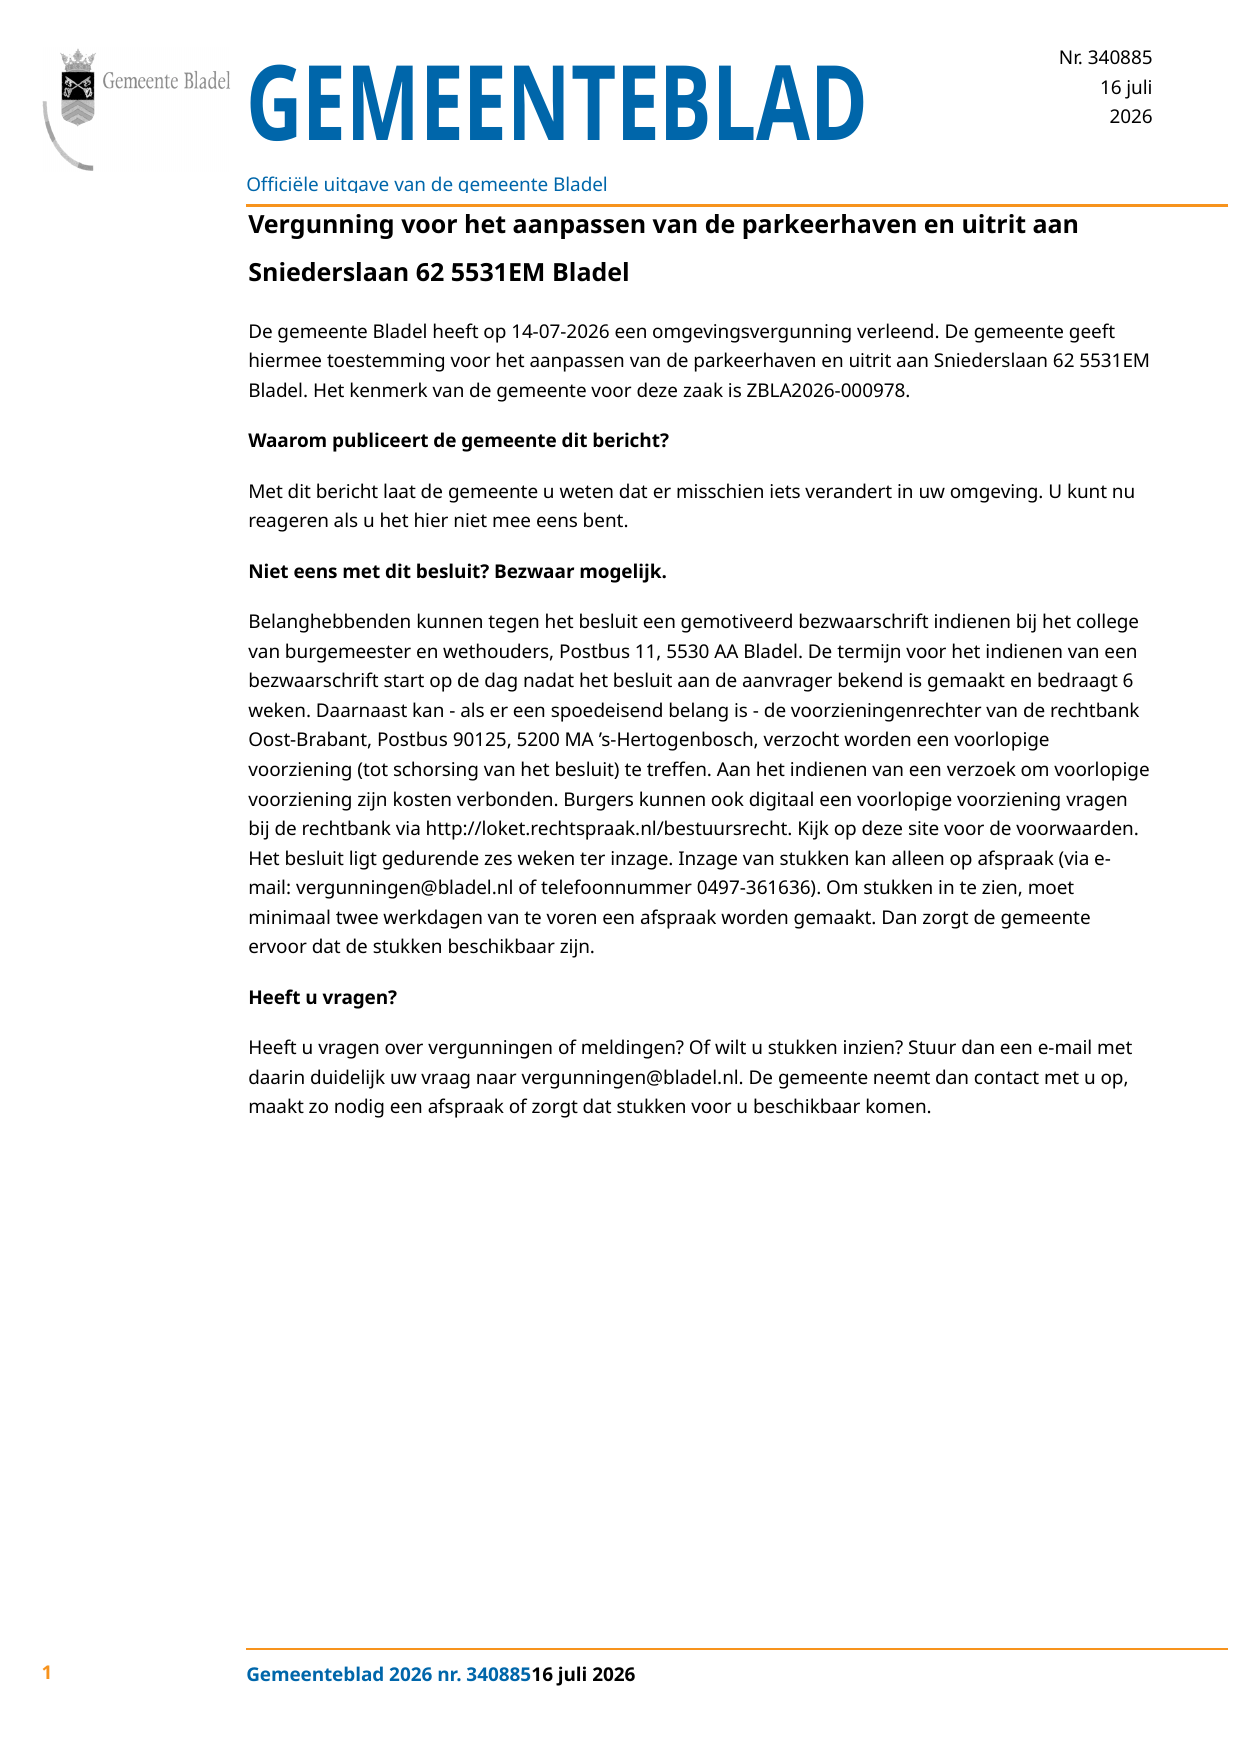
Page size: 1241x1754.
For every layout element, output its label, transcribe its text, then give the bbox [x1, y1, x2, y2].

text Vergunning voor het aanpassen van de parkeerhaven en uitrit aan Sniederslaan 62 5531EM Bladel [248, 207, 1152, 288]
text Heeft u vragen? [248, 984, 1152, 1010]
text Heeft u vragen over vergunningen of meldingen? Of wilt u stukken inzien? Stuur dan een e-mail met daarin duidelijk uw vraag naar vergunningen@bladel.nl. De gemeente neemt dan contact met u op, maakt zo nodig een afspraak of zorgt dat stukken voor u beschikbaar komen. [248, 1034, 1152, 1119]
text Belanghebbenden kunnen tegen het besluit een gemotiveerd bezwaarschrift indienen bij het college van burgemeester en wethouders, Postbus 11, 5530 AA Bladel. De termijn voor het indienen van een bezwaarschrift start op de dag nadat het besluit aan de aanvrager bekend is gemaakt en bedraagt 6 weken. Daarnaast kan - als er een spoedeisend belang is - de voorzieningenrechter van de rechtbank Oost-Brabant, Postbus 90125, 5200 MA ’s-Hertogenbosch, verzocht worden een voorlopige voorziening (tot schorsing van het besluit) te treffen. Aan het indienen van een verzoek om voorlopige voorziening zijn kosten verbonden. Burgers kunnen ook digitaal een voorlopige voorziening vragen bij de rechtbank via http://loket.rechtspraak.nl/bestuursrecht. Kijk op deze site voor de voorwaarden. Het besluit ligt gedurende zes weken ter inzage. Inzage van stukken kan alleen op afspraak (via e-mail: vergunningen@bladel.nl of telefoonnummer 0497-361636). Om stukken in te zien, moet minimaal twee werkdagen van te voren een afspraak worden gemaakt. Dan zorgt de gemeente ervoor dat de stukken beschikbaar zijn. [248, 608, 1152, 959]
text Waarom publiceert de gemeente dit bericht? [248, 427, 1152, 453]
text Met dit bericht laat de gemeente u weten dat er misschien iets verandert in uw omgeving. U kunt nu reageren als u het hier niet mee eens bent. [248, 478, 1152, 533]
picture [41, 47, 231, 172]
text De gemeente Bladel heeft op 14-07-2026 een omgevingsvergunning verleend. De gemeente geeft hiermee toestemming voor het aanpassen van de parkeerhaven en uitrit aan Sniederslaan 62 5531EM Bladel. Het kenmerk van de gemeente voor deze zaak is ZBLA2026-000978. [248, 318, 1152, 403]
text Niet eens met dit besluit? Bezwaar mogelijk. [248, 558, 1152, 584]
